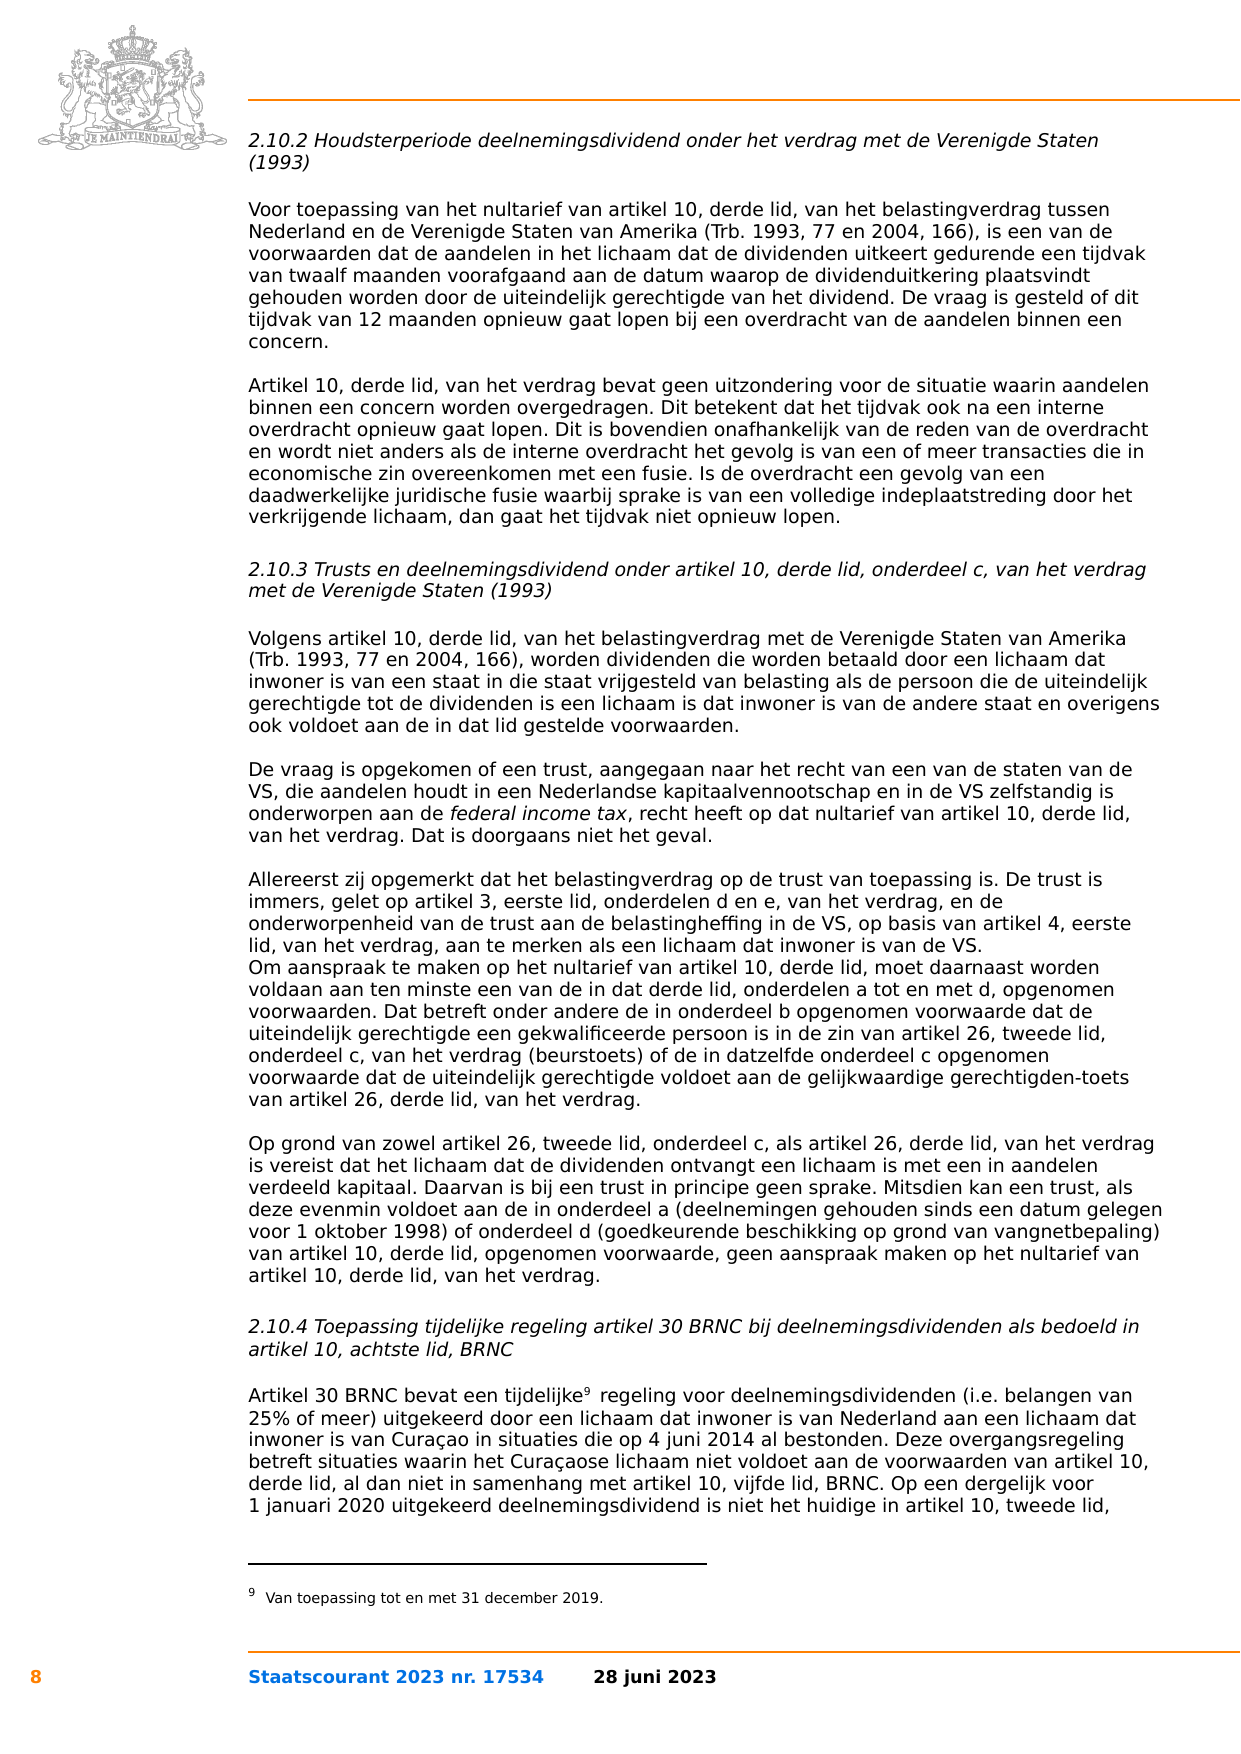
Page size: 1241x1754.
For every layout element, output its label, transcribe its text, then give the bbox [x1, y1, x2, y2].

picture [38, 25, 227, 150]
text Om aanspraak te maken op het nultarief van artikel 10, derde lid, moet daarnaast worden voldaan aan ten minste een van de in dat derde lid, onderdelen a tot en met d, opgenomen voorwaarden. Dat betreft onder andere de in onderdeel b opgenomen voorwaarde dat de uiteindelijk gerechtigde een gekwalificeerde persoon is in de zin van artikel 26, tweede lid, onderdeel c, van het verdrag (beurstoets) of de in datzelfde onderdeel c opgenomen voorwaarde dat de uiteindelijk gerechtigde voldoet aan de gelijkwaardige gerechtigden-toets van artikel 26, derde lid, van het verdrag. [248, 957, 1163, 1111]
text Voor toepassing van het nultarief van artikel 10, derde lid, van het belastingverdrag tussen Nederland en de Verenigde Staten van Amerika (Trb. 1993, 77 en 2004, 166), is een van de voorwaarden dat de aandelen in het lichaam dat de dividenden uitkeert gedurende een tijdvak van twaalf maanden voorafgaand aan de datum waarop de dividenduitkering plaatsvindt gehouden worden door de uiteindelijk gerechtigde van het dividend. De vraag is gesteld of dit tijdvak van 12 maanden opnieuw gaat lopen bij een overdracht van de aandelen binnen een concern. [248, 199, 1163, 353]
text Artikel 10, derde lid, van het verdrag bevat geen uitzondering voor de situatie waarin aandelen binnen een concern worden overgedragen. Dit betekent dat het tijdvak ook na een interne overdracht opnieuw gaat lopen. Dit is bovendien onafhankelijk van de reden van de overdracht en wordt niet anders als de interne overdracht het gevolg is van een of meer transacties die in economische zin overeenkomen met een fusie. Is de overdracht een gevolg van een daadwerkelijke juridische fusie waarbij sprake is van een volledige indeplaatstreding door het verkrijgende lichaam, dan gaat het tijdvak niet opnieuw lopen. [248, 374, 1163, 528]
text Volgens artikel 10, derde lid, van het belastingverdrag met de Verenigde Staten van Amerika (Trb. 1993, 77 en 2004, 166), worden dividenden die worden betaald door een lichaam dat inwoner is van een staat in die staat vrijgesteld van belasting als de persoon die de uiteindelijk gerechtigde tot de dividenden is een lichaam is dat inwoner is van de andere staat en overigens ook voldoet aan de in dat lid gestelde voorwaarden. [248, 627, 1163, 737]
text Artikel 30 BRNC bevat een tijdelijke regeling voor deelnemingsdividenden (i.e. belangen van 25% of meer) uitgekeerd door een lichaam dat inwoner is van Nederland aan een lichaam dat inwoner is van Curaçao in situaties die op 4 juni 2014 al bestonden. Deze overgangsregeling betreft situaties waarin het Curaçaose lichaam niet voldoet aan de voorwaarden van artikel 10, derde lid, al dan niet in samenhang met artikel 10, vijfde lid, BRNC. Op een dergelijk voor 1 januari 2020 uitgekeerd deelnemingsdividend is niet het huidige in artikel 10, tweede lid, [248, 1385, 1163, 1517]
text De vraag is opgekomen of een trust, aangegaan naar het recht van een van de staten van de VS, die aandelen houdt in een Nederlandse kapitaalvennootschap en in de VS zelfstandig is onderworpen aan de federal income tax, recht heeft op dat nultarief van artikel 10, derde lid, van het verdrag. Dat is doorgaans niet het geval. [248, 759, 1163, 847]
subtitle 2.10.2 Houdsterperiode deelnemingsdividend onder het verdrag met de Verenigde Staten (1993) [248, 130, 1163, 174]
subtitle 2.10.4 Toepassing tijdelijke regeling artikel 30 BRNC bij deelnemingsdividenden als bedoeld in artikel 10, achtste lid, BRNC [248, 1316, 1163, 1360]
text Allereerst zij opgemerkt dat het belastingverdrag op de trust van toepassing is. De trust is immers, gelet op artikel 3, eerste lid, onderdelen d en e, van het verdrag, en de onderworpenheid van de trust aan de belastingheffing in de VS, op basis van artikel 4, eerste lid, van het verdrag, aan te merken als een lichaam dat inwoner is van de VS. [248, 869, 1163, 957]
text Van toepassing tot en met 31 december 2019. [248, 1586, 1163, 1608]
subtitle 2.10.3 Trusts en deelnemingsdividend onder artikel 10, derde lid, onderdeel c, van het verdrag met de Verenigde Staten (1993) [248, 558, 1163, 602]
text Op grond van zowel artikel 26, tweede lid, onderdeel c, als artikel 26, derde lid, van het verdrag is vereist dat het lichaam dat de dividenden ontvangt een lichaam is met een in aandelen verdeeld kapitaal. Daarvan is bij een trust in principe geen sprake. Mitsdien kan een trust, als deze evenmin voldoet aan de in onderdeel a (deelnemingen gehouden sinds een datum gelegen voor 1 oktober 1998) of onderdeel d (goedkeurende beschikking op grond van vangnetbepaling) van artikel 10, derde lid, opgenomen voorwaarde, geen aanspraak maken op het nultarief van artikel 10, derde lid, van het verdrag. [248, 1133, 1163, 1286]
